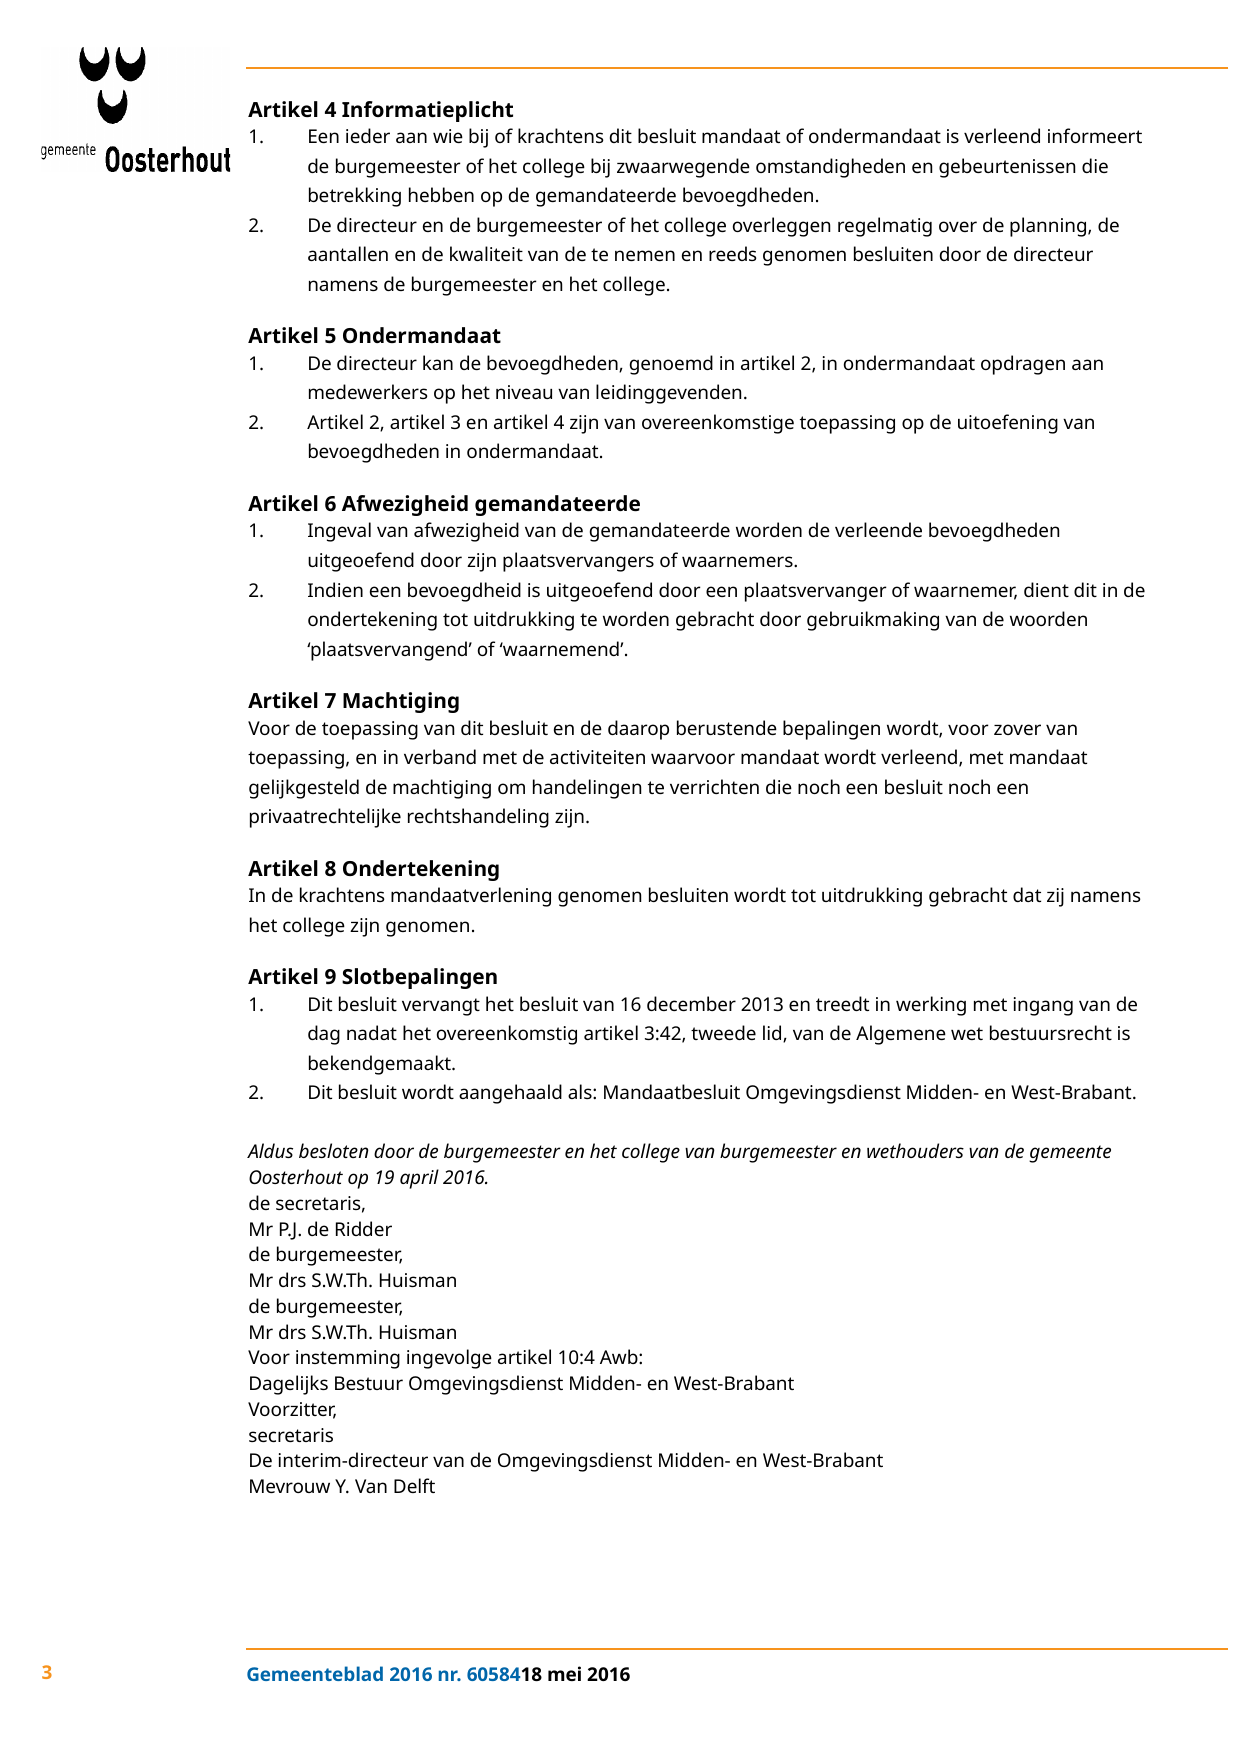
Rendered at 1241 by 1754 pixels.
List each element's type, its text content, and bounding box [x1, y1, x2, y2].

text Mr drs S.W.Th. Huisman [248, 1267, 1152, 1293]
text Voor instemming ingevolge artikel 10:4 Awb: [248, 1344, 1152, 1370]
text Voor de toepassing van dit besluit en de daarop berustende bepalingen wordt, voor zover van toepassing, en in verband met de activiteiten waarvoor mandaat wordt verleend, met mandaat gelijkgesteld de machtiging om handelingen te verrichten die noch een besluit noch een privaatrechtelijke rechtshandeling zijn. [248, 715, 1152, 829]
text Artikel 7 Machtiging [248, 686, 1152, 715]
text De interim-directeur van de Omgevingsdienst Midden- en West-Brabant [248, 1447, 1152, 1473]
list Een ieder aan wie bij of krachtens dit besluit mandaat of ondermandaat is verleend informeert de burgemeester of het college bij zwaarwegende omstandigheden en gebeurtenissen die betrekking hebben op de gemandateerde bevoegdheden. [248, 123, 1152, 208]
text Artikel 9 Slotbepalingen [248, 962, 1152, 991]
list De directeur en de burgemeester of het college overleggen regelmatig over de planning, de aantallen en de kwaliteit van de te nemen en reeds genomen besluiten door de directeur namens de burgemeester en het college. [248, 212, 1152, 297]
list Indien een bevoegdheid is uitgeoefend door een plaatsvervanger of waarnemer, dient dit in de ondertekening tot uitdrukking te worden gebracht door gebruikmaking van de woorden ‘plaatsvervangend’ of ‘waarnemend’. [248, 577, 1152, 662]
list De directeur kan de bevoegdheden, genoemd in artikel 2, in ondermandaat opdragen aan medewerkers op het niveau van leidinggevenden. [248, 350, 1152, 405]
text In de krachtens mandaatverlening genomen besluiten wordt tot uitdrukking gebracht dat zij namens het college zijn genomen. [248, 882, 1152, 938]
text Artikel 4 Informatieplicht [248, 95, 1152, 123]
list Ingeval van afwezigheid van de gemandateerde worden de verleende bevoegdheden uitgeoefend door zijn plaatsvervangers of waarnemers. [248, 518, 1152, 573]
text Artikel 5 Ondermandaat [248, 322, 1152, 350]
text Artikel 6 Afwezigheid gemandateerde [248, 489, 1152, 518]
text secretaris [248, 1422, 1152, 1447]
list Dit besluit vervangt het besluit van 16 december 2013 en treedt in werking met ingang van de dag nadat het overeenkomstig artikel 3:42, tweede lid, van de Algemene wet bestuursrecht is bekendgemaakt. [248, 991, 1152, 1076]
list Artikel 2, artikel 3 en artikel 4 zijn van overeenkomstige toepassing op de uitoefening van bevoegdheden in ondermandaat. [248, 409, 1152, 464]
text de burgemeester, [248, 1293, 1152, 1319]
text de secretaris, [248, 1190, 1152, 1216]
text Mr P.J. de Ridder [248, 1216, 1152, 1242]
text Voorzitter, [248, 1396, 1152, 1422]
text Mevrouw Y. Van Delft [248, 1473, 1152, 1499]
text Mr drs S.W.Th. Huisman [248, 1319, 1152, 1344]
picture [41, 47, 231, 172]
list Dit besluit wordt aangehaald als: Mandaatbesluit Omgevingsdienst Midden- en West-Brabant. [248, 1079, 1152, 1105]
text Dagelijks Bestuur Omgevingsdienst Midden- en West-Brabant [248, 1370, 1152, 1396]
text de burgemeester, [248, 1242, 1152, 1267]
text Aldus besloten door de burgemeester en het college van burgemeester en wethouders van de gemeente Oosterhout op 19 april 2016. [248, 1139, 1152, 1190]
text Artikel 8 Ondertekening [248, 854, 1152, 882]
